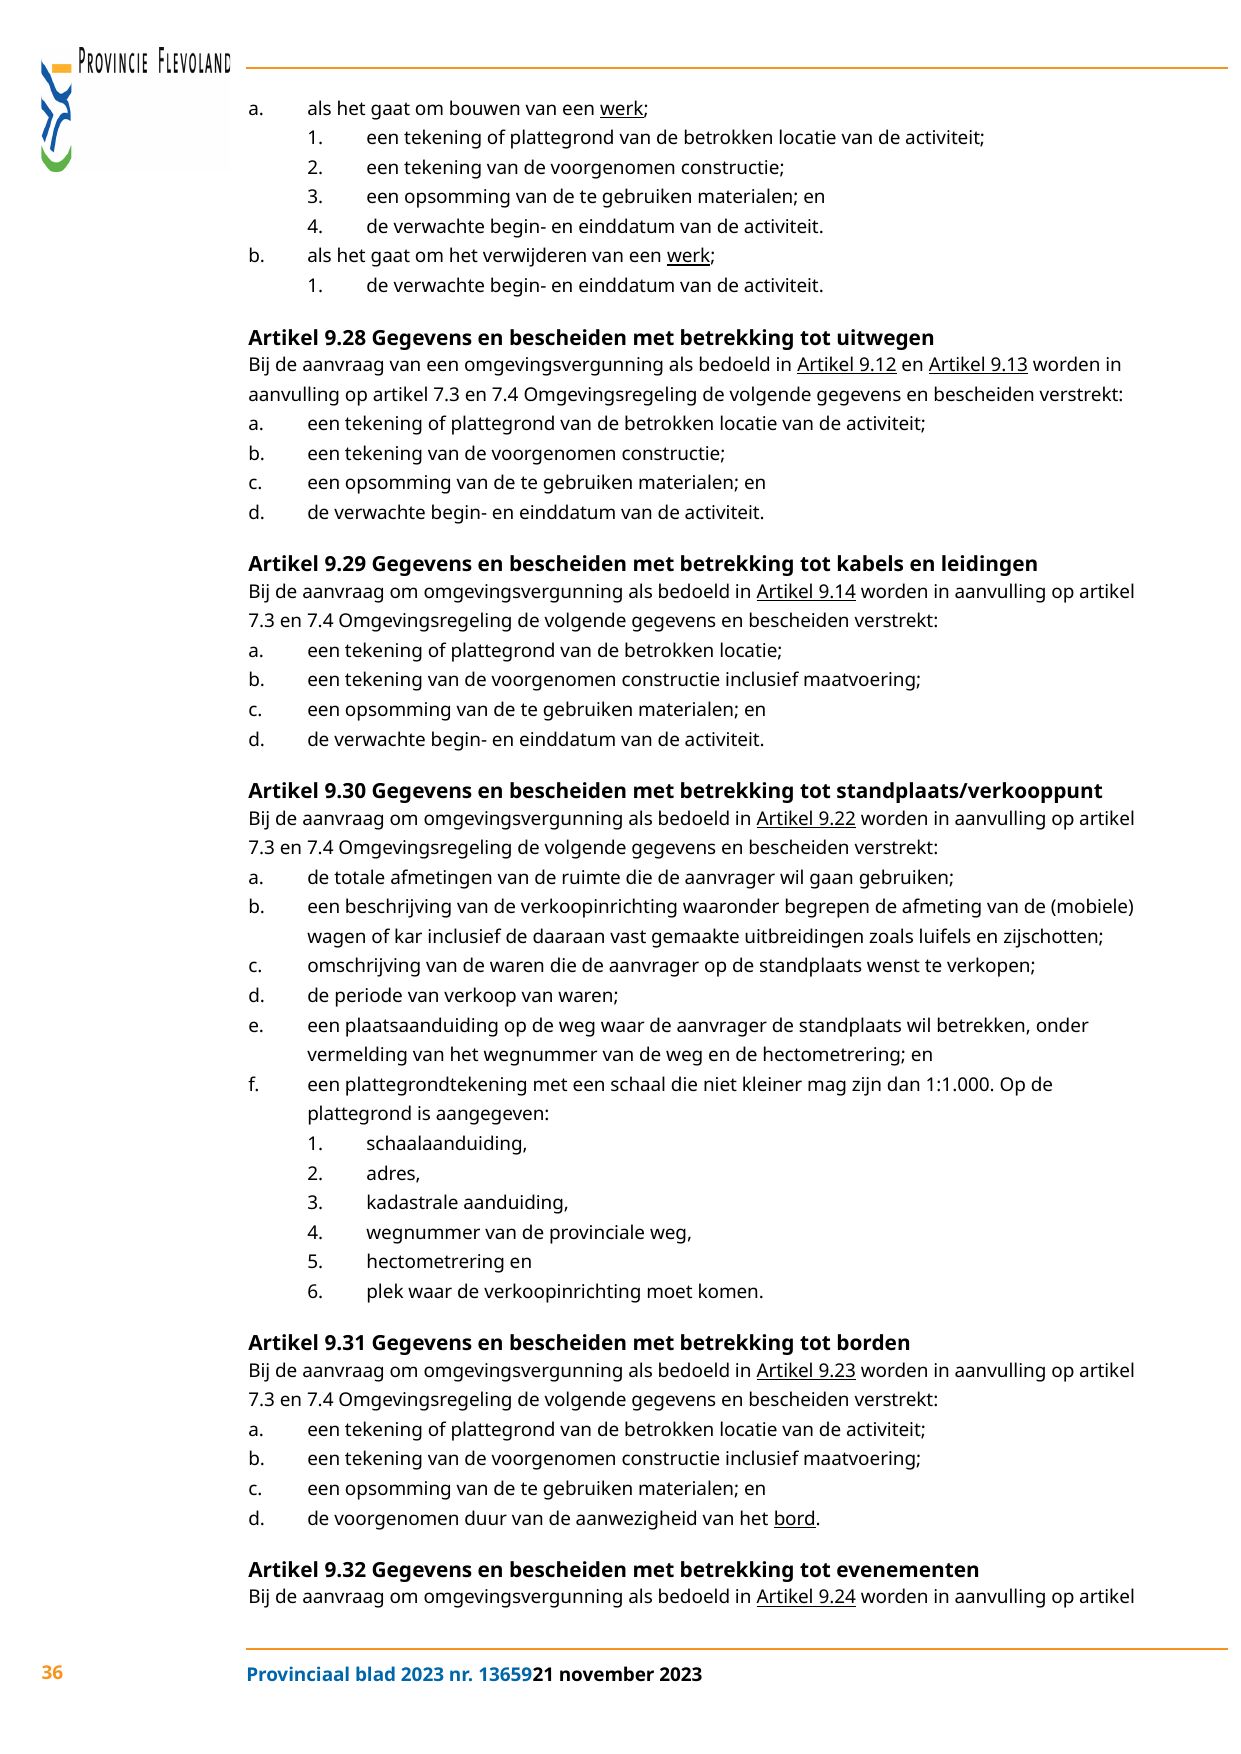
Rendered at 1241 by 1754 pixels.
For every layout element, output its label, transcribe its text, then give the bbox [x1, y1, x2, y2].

text Artikel 9.30 Gegevens en bescheiden met betrekking tot standplaats/verkooppunt [248, 776, 1152, 805]
list een tekening van de voorgenomen constructie inclusief maatvoering; [248, 667, 1152, 692]
list een tekening van de voorgenomen constructie; [248, 440, 1152, 466]
list de totale afmetingen van de ruimte die de aanvrager wil gaan gebruiken; [248, 864, 1152, 889]
list een opsomming van de te gebruiken materialen; en [248, 469, 1152, 495]
list een tekening van de voorgenomen constructie; [307, 154, 1152, 180]
list een tekening of plattegrond van de betrokken locatie van de activiteit; [307, 124, 1152, 150]
list omschrijving van de waren die de aanvrager op de standplaats wenst te verkopen; [248, 953, 1152, 978]
text Artikel 9.31 Gegevens en bescheiden met betrekking tot borden [248, 1328, 1152, 1357]
list als het gaat om het verwijderen van een werk; [248, 243, 1152, 268]
list een tekening of plattegrond van de betrokken locatie van de activiteit; [248, 1416, 1152, 1442]
list een plattegrondtekening met een schaal die niet kleiner mag zijn dan 1:1.000. Op de plattegrond is aangegeven: [248, 1071, 1152, 1126]
picture [41, 47, 231, 172]
list een plaatsaanduiding op de weg waar de aanvrager de standplaats wil betrekken, onder vermelding van het wegnummer van de weg en de hectometrering; en [248, 1012, 1152, 1067]
list de periode van verkoop van waren; [248, 982, 1152, 1008]
list een tekening of plattegrond van de betrokken locatie van de activiteit; [248, 410, 1152, 436]
list een beschrijving van de verkoopinrichting waaronder begrepen de afmeting van de (mobiele) wagen of kar inclusief de daaraan vast gemaakte uitbreidingen zoals luifels en zijschotten; [248, 893, 1152, 949]
list de verwachte begin- en einddatum van de activiteit. [248, 499, 1152, 525]
list een opsomming van de te gebruiken materialen; en [248, 696, 1152, 722]
list een opsomming van de te gebruiken materialen; en [307, 183, 1152, 209]
text Artikel 9.32 Gegevens en bescheiden met betrekking tot evenementen [248, 1555, 1152, 1584]
list wegnummer van de provinciale weg, [307, 1219, 1152, 1244]
list de verwachte begin- en einddatum van de activiteit. [248, 726, 1152, 752]
text Bij de aanvraag om omgevingsvergunning als bedoeld in Artikel 9.24 worden in aanvulling op artikel [248, 1584, 1152, 1609]
list de verwachte begin- en einddatum van de activiteit. [307, 272, 1152, 298]
list schaalaanduiding, [307, 1130, 1152, 1156]
text Artikel 9.29 Gegevens en bescheiden met betrekking tot kabels en leidingen [248, 549, 1152, 578]
list adres, [307, 1160, 1152, 1185]
list als het gaat om bouwen van een werk; [248, 95, 1152, 121]
text Bij de aanvraag om omgevingsvergunning als bedoeld in Artikel 9.14 worden in aanvulling op artikel 7.3 en 7.4 Omgevingsregeling de volgende gegevens en bescheiden verstrekt: [248, 578, 1152, 633]
text Bij de aanvraag om omgevingsvergunning als bedoeld in Artikel 9.23 worden in aanvulling op artikel 7.3 en 7.4 Omgevingsregeling de volgende gegevens en bescheiden verstrekt: [248, 1357, 1152, 1412]
list kadastrale aanduiding, [307, 1189, 1152, 1215]
text Bij de aanvraag van een omgevingsvergunning als bedoeld in Artikel 9.12 en Artikel 9.13 worden in aanvulling op artikel 7.3 en 7.4 Omgevingsregeling de volgende gegevens en bescheiden verstrekt: [248, 351, 1152, 406]
list hectometrering en [307, 1248, 1152, 1274]
list plek waar de verkoopinrichting moet komen. [307, 1278, 1152, 1304]
text Artikel 9.28 Gegevens en bescheiden met betrekking tot uitwegen [248, 323, 1152, 351]
list een tekening van de voorgenomen constructie inclusief maatvoering; [248, 1446, 1152, 1471]
list de verwachte begin- en einddatum van de activiteit. [307, 213, 1152, 239]
list de voorgenomen duur van de aanwezigheid van het bord. [248, 1505, 1152, 1531]
text Bij de aanvraag om omgevingsvergunning als bedoeld in Artikel 9.22 worden in aanvulling op artikel 7.3 en 7.4 Omgevingsregeling de volgende gegevens en bescheiden verstrekt: [248, 805, 1152, 860]
list een tekening of plattegrond van de betrokken locatie; [248, 637, 1152, 663]
list een opsomming van de te gebruiken materialen; en [248, 1475, 1152, 1501]
